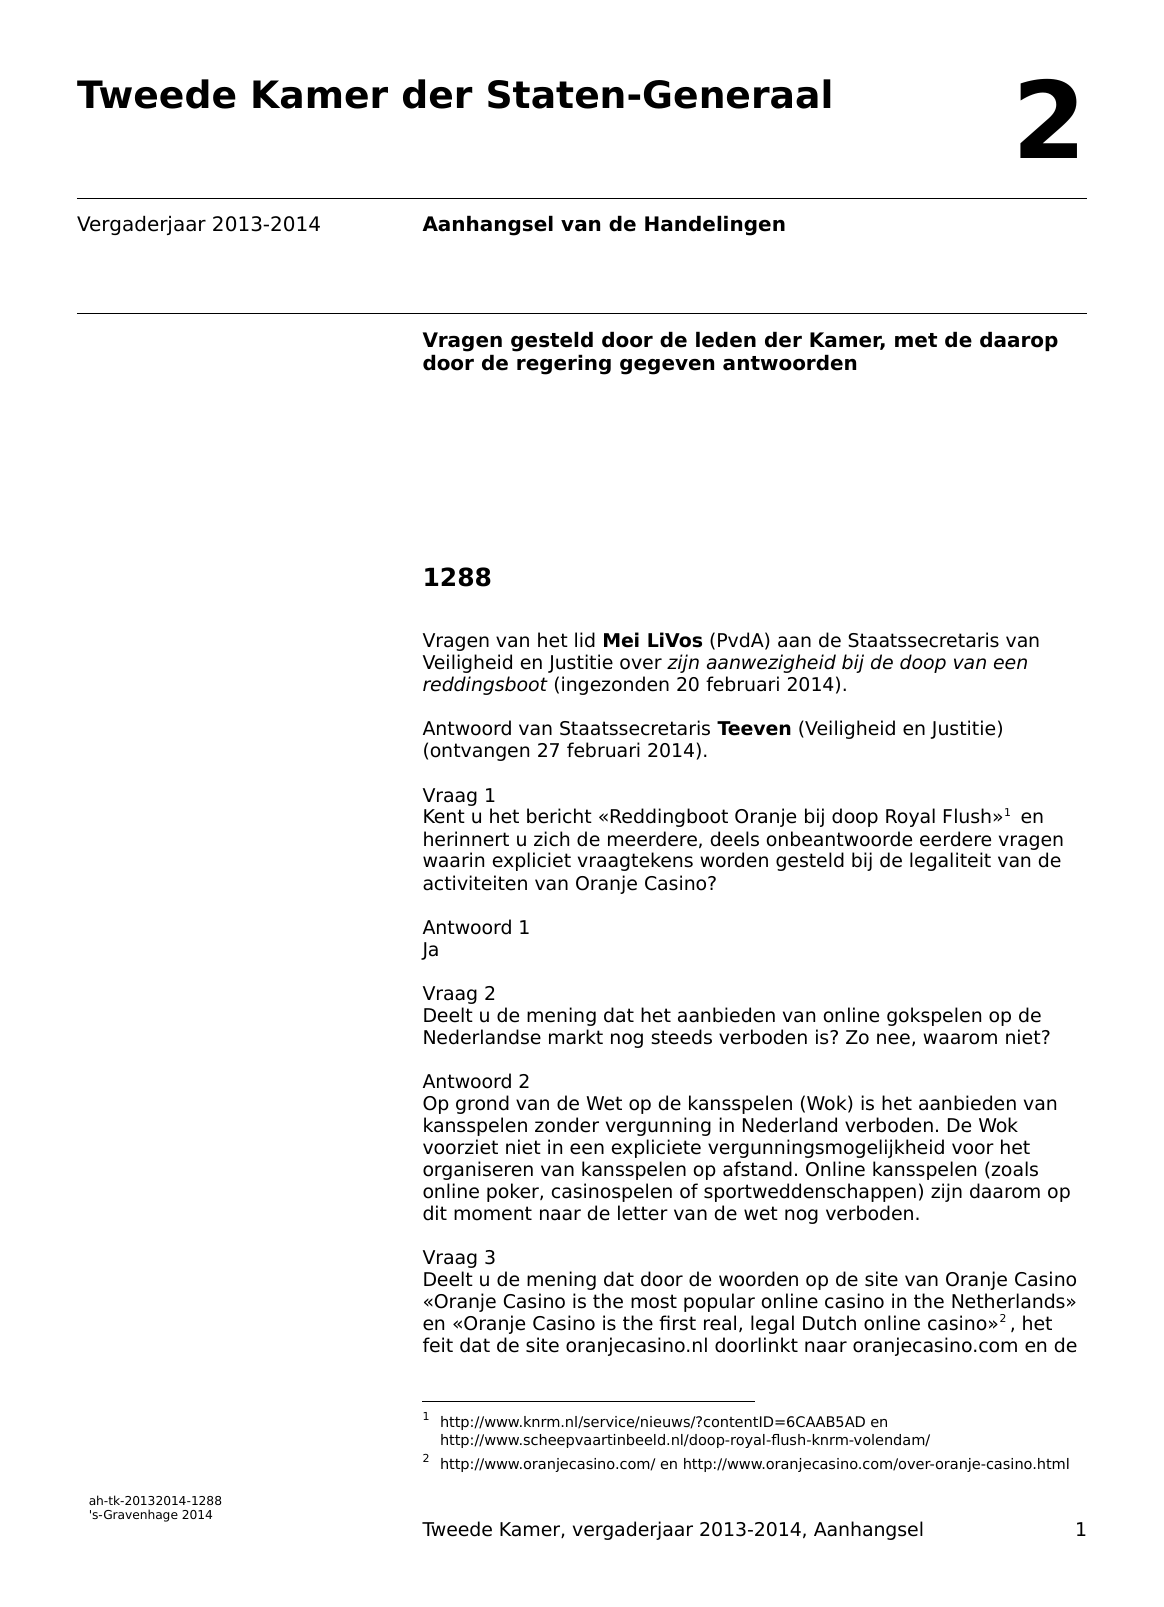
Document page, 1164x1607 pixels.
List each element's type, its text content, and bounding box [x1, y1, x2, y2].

table_header Tweede Kamer der Staten-Generaal [77, 59, 886, 198]
text Ja [422, 938, 1087, 961]
text Vraag 2 [422, 983, 1087, 1005]
text Antwoord 1 [422, 917, 1087, 938]
text Kent u het bericht «Reddingboot Oranje bij doop Royal Flush» en herinnert u zich de meerdere, deels onbeantwoorde eerdere vragen waarin expliciet vraagtekens worden gesteld bij de legaliteit van de activiteiten van Oranje Casino? [422, 806, 1087, 894]
text 's-Gravenhage 2014 [88, 1508, 323, 1522]
text ah-tk-20132014-1288 [88, 1494, 323, 1508]
text Antwoord van Staatssecretaris Teeven (Veiligheid en Justitie) (ontvangen 27 februari 2014). [422, 718, 1087, 762]
text http://www.knrm.nl/service/nieuws/?contentID=6CAAB5AD en http://www.scheepvaartinbeeld.nl/doop-royal-flush-knrm-volendam/ [422, 1410, 1087, 1449]
text 1288 [422, 563, 1087, 592]
text Op grond van de Wet op de kansspelen (Wok) is het aanbieden van kansspelen zonder vergunning in Nederland verboden. De Wok voorziet niet in een expliciete vergunningsmogelijkheid voor het organiseren van kansspelen op afstand. Online kansspelen (zoals online poker, casinospelen of sportweddenschappen) zijn daarom op dit moment naar de letter van de wet nog verboden. [422, 1093, 1087, 1225]
text Deelt u de mening dat door de woorden op de site van Oranje Casino «Oranje Casino is the most popular online casino in the Netherlands» en «Oranje Casino is the first real, legal Dutch online casino», het feit dat de site oranjecasino.nl doorlinkt naar oranjecasino.com en de [422, 1269, 1087, 1357]
text Vragen van het lid Mei LiVos (PvdA) aan de Staatssecretaris van Veiligheid en Justitie over zijn aanwezigheid bij de doop van een reddingsboot (ingezonden 20 februari 2014). [422, 630, 1087, 696]
table_cell [77, 314, 422, 375]
text Antwoord 2 [422, 1071, 1087, 1093]
table_cell Vergaderjaar 2013-2014 [77, 199, 422, 313]
text http://www.oranjecasino.com/ en http://www.oranjecasino.com/over-oranje-casino.html [422, 1452, 1087, 1474]
text Vraag 1 [422, 784, 1087, 806]
table_header 2 [886, 59, 1087, 198]
text Vraag 3 [422, 1247, 1087, 1269]
table_cell Aanhangsel van de Handelingen [422, 199, 1087, 313]
text Deelt u de mening dat het aanbieden van online gokspelen op de Nederlandse markt nog steeds verboden is? Zo nee, waarom niet? [422, 1005, 1087, 1049]
table_cell Vragen gesteld door de leden der Kamer, met de daarop door de regering gegeven antwoorden [422, 314, 1087, 375]
